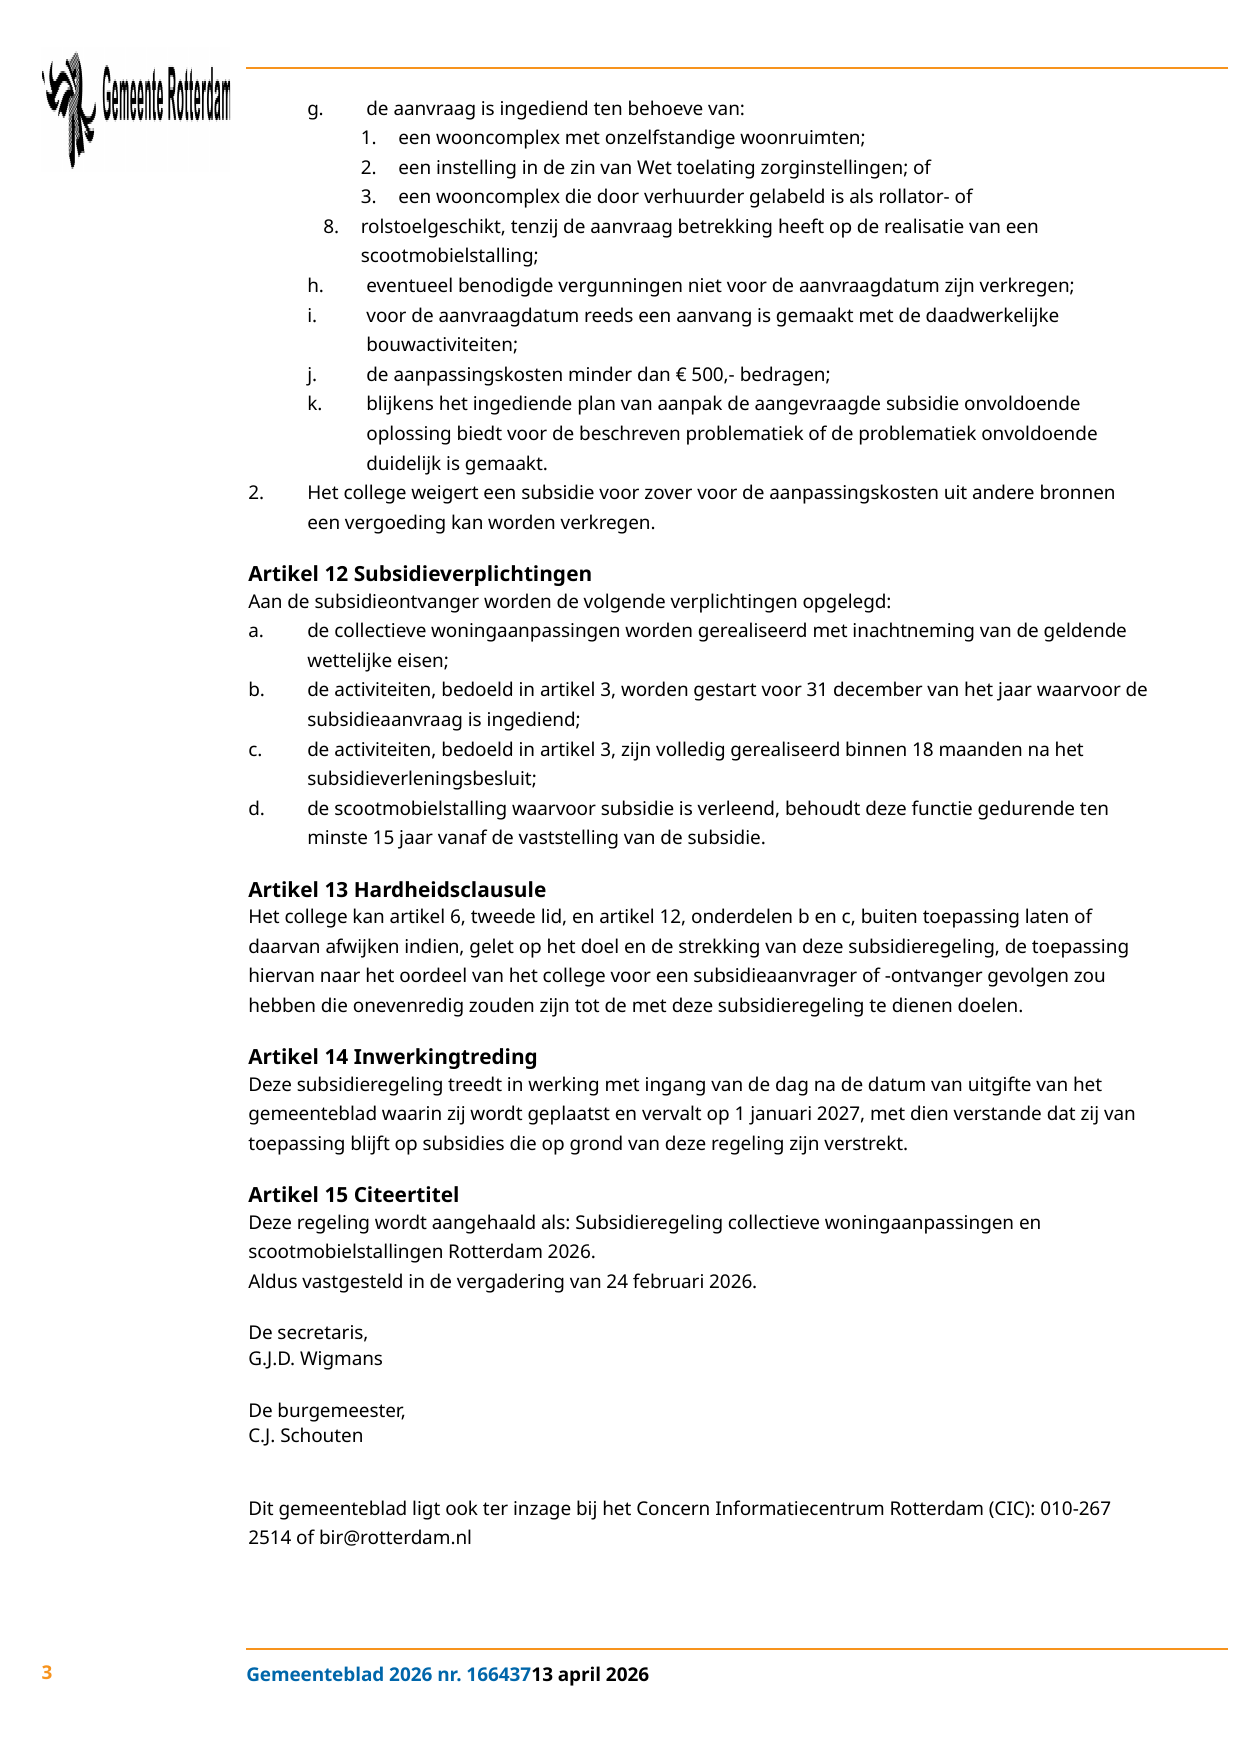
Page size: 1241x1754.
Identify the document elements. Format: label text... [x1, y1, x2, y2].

text Artikel 13 Hardheidsclausule [248, 875, 1152, 903]
list eventueel benodigde vergunningen niet voor de aanvraagdatum zijn verkregen; [307, 272, 1152, 298]
picture [41, 47, 231, 172]
text C.J. Schouten [248, 1422, 1152, 1448]
text Artikel 12 Subsidieverplichtingen [248, 559, 1152, 588]
list rolstoelgeschikt, tenzij de aanvraag betrekking heeft op de realisatie van een scootmobielstalling; [323, 213, 1152, 268]
list de aanpassingskosten minder dan € 500,- bedragen; [307, 361, 1152, 387]
text Artikel 14 Inwerkingtreding [248, 1042, 1152, 1071]
text G.J.D. Wigmans [248, 1345, 1152, 1371]
text Aan de subsidieontvanger worden de volgende verplichtingen opgelegd: [248, 588, 1152, 613]
text Het college kan artikel 6, tweede lid, en artikel 12, onderdelen b en c, buiten toepassing laten of daarvan afwijken indien, gelet op het doel en de strekking van deze subsidieregeling, de toepassing hiervan naar het oordeel van het college voor een subsidieaanvrager of -ontvanger gevolgen zou hebben die onevenredig zouden zijn tot de met deze subsidieregeling te dienen doelen. [248, 903, 1152, 1018]
text Dit gemeenteblad ligt ook ter inzage bij het Concern Informatiecentrum Rotterdam (CIC): 010-267 2514 of bir@rotterdam.nl [248, 1495, 1152, 1550]
list een wooncomplex die door verhuurder gelabeld is als rollator- of [361, 183, 1152, 209]
list de scootmobielstalling waarvoor subsidie is verleend, behoudt deze functie gedurende ten minste 15 jaar vanaf de vaststelling van de subsidie. [248, 795, 1152, 850]
text De burgemeester, [248, 1397, 1152, 1422]
list een instelling in de zin van Wet toelating zorginstellingen; of [361, 154, 1152, 180]
text Aldus vastgesteld in de vergadering van 24 februari 2026. [248, 1268, 1152, 1294]
list een wooncomplex met onzelfstandige woonruimten; [361, 124, 1152, 150]
list Het college weigert een subsidie voor zover voor de aanpassingskosten uit andere bronnen een vergoeding kan worden verkregen. [248, 479, 1152, 535]
text Deze subsidieregeling treedt in werking met ingang van de dag na de datum van uitgifte van het gemeenteblad waarin zij wordt geplaatst en vervalt op 1 januari 2027, met dien verstande dat zij van toepassing blijft op subsidies die op grond van deze regeling zijn verstrekt. [248, 1071, 1152, 1156]
text Deze regeling wordt aangehaald als: Subsidieregeling collectieve woningaanpassingen en scootmobielstallingen Rotterdam 2026. [248, 1209, 1152, 1264]
list de activiteiten, bedoeld in artikel 3, worden gestart voor 31 december van het jaar waarvoor de subsidieaanvraag is ingediend; [248, 677, 1152, 732]
list de aanvraag is ingediend ten behoeve van: [307, 95, 1152, 121]
list voor de aanvraagdatum reeds een aanvang is gemaakt met de daadwerkelijke bouwactiviteiten; [307, 302, 1152, 357]
text De secretaris, [248, 1319, 1152, 1345]
list de collectieve woningaanpassingen worden gerealiseerd met inachtneming van de geldende wettelijke eisen; [248, 617, 1152, 673]
list de activiteiten, bedoeld in artikel 3, zijn volledig gerealiseerd binnen 18 maanden na het subsidieverleningsbesluit; [248, 736, 1152, 791]
list blijkens het ingediende plan van aanpak de aangevraagde subsidie onvoldoende oplossing biedt voor de beschreven problematiek of de problematiek onvoldoende duidelijk is gemaakt. [307, 391, 1152, 476]
text Artikel 15 Citeertitel [248, 1181, 1152, 1209]
